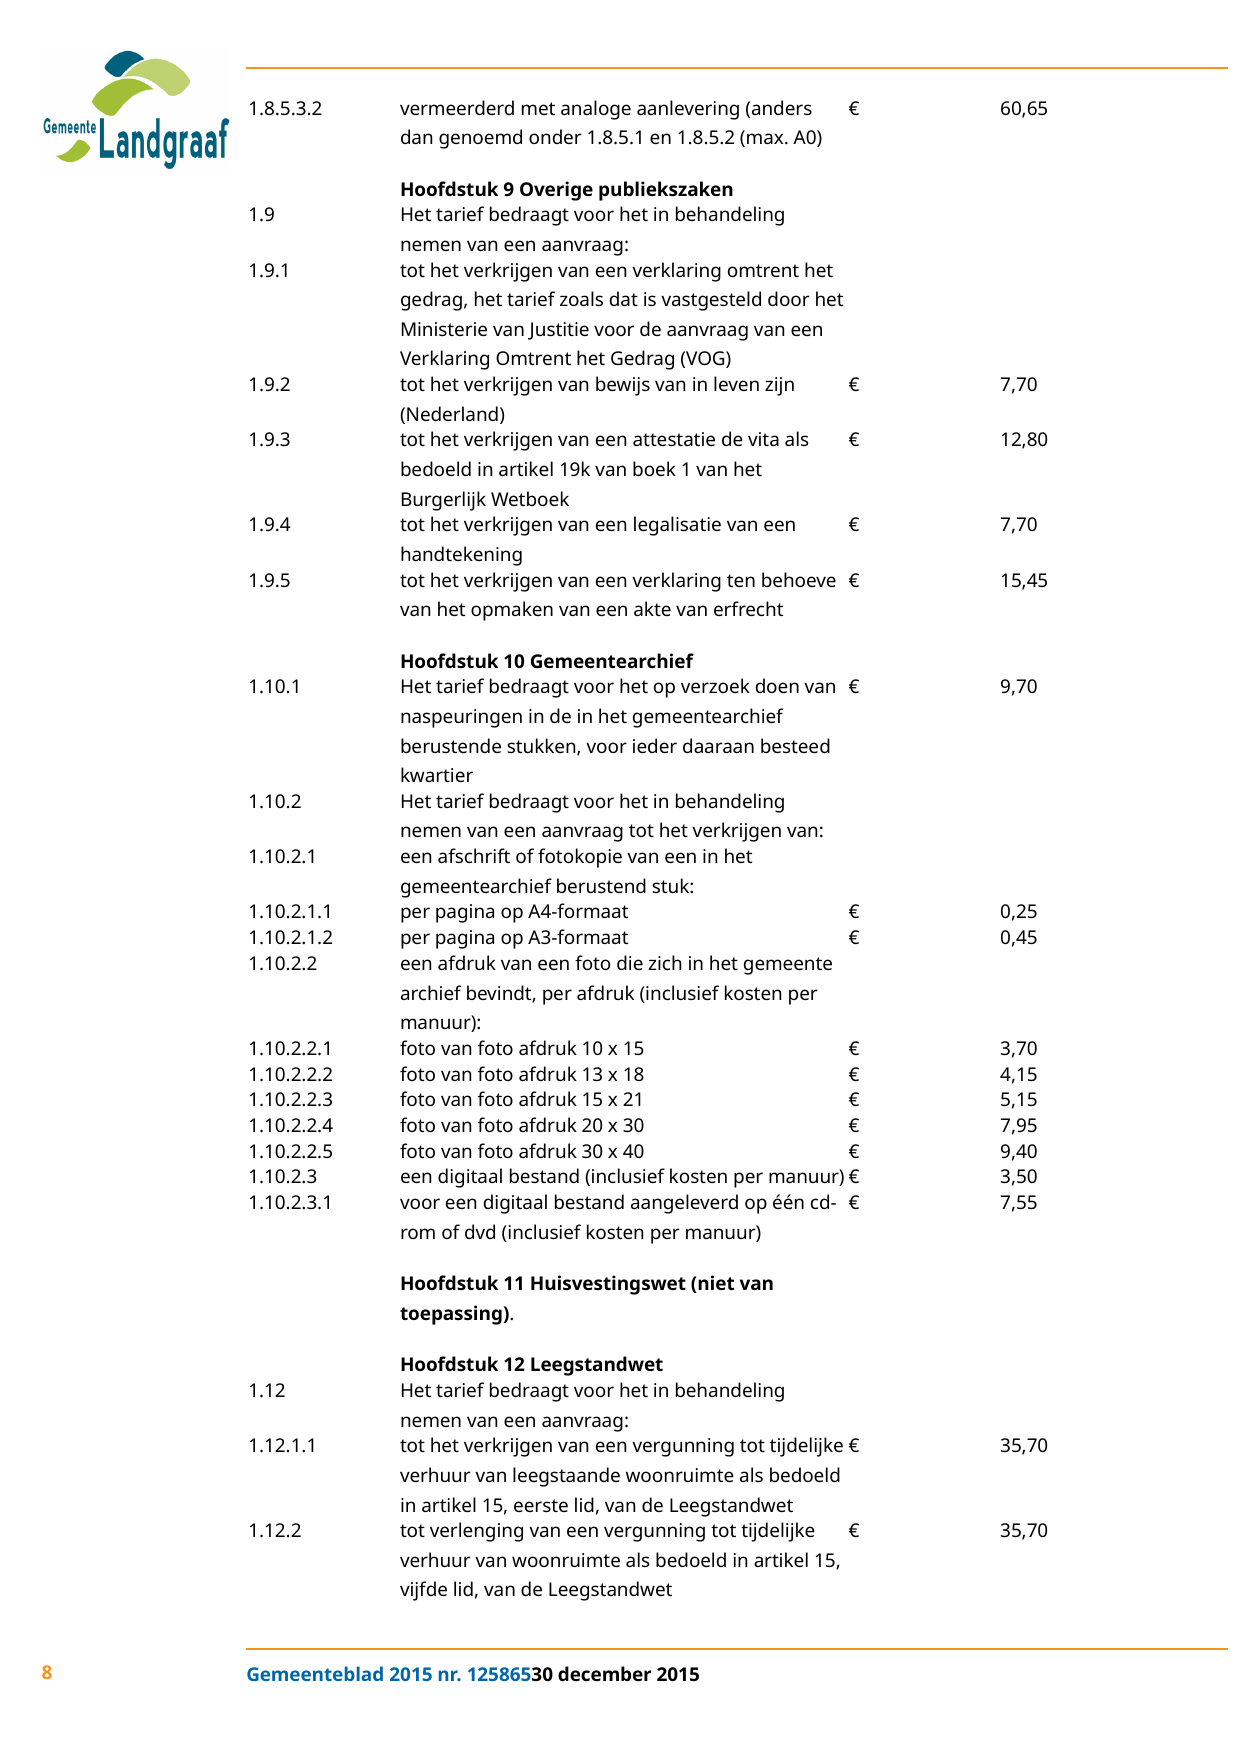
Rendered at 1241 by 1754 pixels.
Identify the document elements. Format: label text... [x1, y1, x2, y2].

table_cell 7,70 [1000, 371, 1152, 427]
table_cell een afschrift of fotokopie van een in het gemeentearchief berustend stuk: [400, 844, 848, 899]
table_cell € [848, 1190, 1000, 1245]
table_cell € [848, 1112, 1000, 1138]
table_cell € [848, 1035, 1000, 1061]
table_cell 1.10.2.3.1 [248, 1190, 400, 1245]
table_cell [848, 176, 1000, 202]
table_cell tot het verkrijgen van een verklaring ten behoeve van het opmaken van een akte van erfrecht [400, 567, 848, 622]
table_cell 0,45 [1000, 925, 1152, 950]
table_cell 1.9.2 [248, 371, 400, 427]
table_cell vermeerderd met analoge aanlevering (anders dan genoemd onder 1.8.5.1 en 1.8.5.2 (max. A0) [400, 95, 848, 150]
table_cell 1.10.2.2.3 [248, 1087, 400, 1112]
table_cell 7,95 [1000, 1112, 1152, 1138]
table_cell Het tarief bedraagt voor het in behandeling nemen van een aanvraag tot het verkrijgen van: [400, 788, 848, 843]
table_cell € [848, 899, 1000, 924]
table_cell 1.9.4 [248, 512, 400, 567]
table_cell [1000, 1377, 1152, 1433]
table_cell tot het verkrijgen van een vergunning tot tijdelijke verhuur van leegstaande woonruimte als bedoeld in artikel 15, eerste lid, van de Leegstandwet [400, 1433, 848, 1517]
table_cell € [848, 427, 1000, 512]
table_cell een digitaal bestand (inclusief kosten per manuur) [400, 1164, 848, 1189]
table_cell [848, 788, 1000, 843]
table_cell [848, 150, 1000, 176]
table_cell [400, 1245, 848, 1271]
table_cell tot het verkrijgen van een verklaring omtrent het gedrag, het tarief zoals dat is vastgesteld door het Ministerie van Justitie voor de aanvraag van een Verklaring Omtrent het Gedrag (VOG) [400, 257, 848, 371]
table_cell [1000, 622, 1152, 648]
table_cell [1000, 257, 1152, 371]
table_cell € [848, 1518, 1000, 1602]
table_cell [248, 622, 848, 648]
table_cell [248, 648, 400, 674]
table_cell [248, 1352, 400, 1377]
table_cell [848, 622, 1000, 648]
table_cell Het tarief bedraagt voor het in behandeling nemen van een aanvraag: [400, 202, 848, 257]
picture [41, 47, 231, 172]
table_cell [848, 1271, 1000, 1326]
table_cell per pagina op A4-formaat [400, 899, 848, 924]
table_cell 1.9.1 [248, 257, 400, 371]
table_cell € [848, 1164, 1000, 1189]
table_cell [848, 1326, 1000, 1352]
table_cell tot het verkrijgen van bewijs van in leven zijn (Nederland) [400, 371, 848, 427]
table_cell € [848, 371, 1000, 427]
table_cell [248, 1271, 400, 1326]
table_cell 1.9.5 [248, 567, 400, 622]
table_cell 1.10.2.1.2 [248, 925, 400, 950]
table_cell [1000, 176, 1152, 202]
table_cell [1000, 150, 1152, 176]
table_cell Hoofdstuk 11 Huisvestingswet (niet van toepassing). [400, 1271, 848, 1326]
table_cell [848, 844, 1000, 899]
table_cell € [848, 512, 1000, 567]
table_cell per pagina op A3-formaat [400, 925, 848, 950]
table_cell 15,45 [1000, 567, 1152, 622]
table_cell [848, 1377, 1000, 1433]
table_cell 3,70 [1000, 1035, 1152, 1061]
table_cell [1000, 1271, 1152, 1326]
table_cell 1.10.2.2.1 [248, 1035, 400, 1061]
table_cell 1.10.1 [248, 674, 400, 788]
table_cell 1.8.5.3.2 [248, 95, 400, 150]
table_cell voor een digitaal bestand aangeleverd op één cd-rom of dvd (inclusief kosten per manuur) [400, 1190, 848, 1245]
table_cell [248, 150, 848, 176]
table_cell tot het verkrijgen van een attestatie de vita als bedoeld in artikel 19k van boek 1 van het Burgerlijk Wetboek [400, 427, 848, 512]
table_cell € [848, 95, 1000, 150]
table_cell [848, 202, 1000, 257]
table_cell [848, 1245, 1000, 1271]
table_cell [848, 257, 1000, 371]
table_cell [1000, 202, 1152, 257]
table_cell 1.12 [248, 1377, 400, 1433]
table_cell 1.10.2.2 [248, 950, 400, 1035]
table_cell € [848, 1433, 1000, 1517]
table_cell Hoofdstuk 9 Overige publiekszaken [400, 176, 848, 202]
table_cell 5,15 [1000, 1087, 1152, 1112]
table_cell 1.9.3 [248, 427, 400, 512]
table_cell Hoofdstuk 12 Leegstandwet [400, 1352, 848, 1377]
table_cell [1000, 950, 1152, 1035]
table_cell € [848, 674, 1000, 788]
table_cell 1.10.2.1 [248, 844, 400, 899]
table_cell 60,65 [1000, 95, 1152, 150]
table_cell [848, 950, 1000, 1035]
table_cell 1.10.2.1.1 [248, 899, 400, 924]
table_cell een afdruk van een foto die zich in het gemeente archief bevindt, per afdruk (inclusief kosten per manuur): [400, 950, 848, 1035]
table_cell [1000, 648, 1152, 674]
table_cell 7,55 [1000, 1190, 1152, 1245]
table_cell 1.10.2.2.4 [248, 1112, 400, 1138]
table_cell 7,70 [1000, 512, 1152, 567]
table_cell € [848, 1138, 1000, 1164]
table_cell foto van foto afdruk 20 x 30 [400, 1112, 848, 1138]
table_cell [848, 648, 1000, 674]
table_cell 1.10.2.3 [248, 1164, 400, 1189]
table_cell 12,80 [1000, 427, 1152, 512]
table_cell 1.10.2.2.5 [248, 1138, 400, 1164]
table_cell foto van foto afdruk 13 x 18 [400, 1061, 848, 1087]
table_cell [248, 1326, 848, 1352]
table_cell 1.10.2.2.2 [248, 1061, 400, 1087]
table_cell Het tarief bedraagt voor het op verzoek doen van naspeuringen in de in het gemeentearchief berustende stukken, voor ieder daaraan besteed kwartier [400, 674, 848, 788]
table_cell [1000, 844, 1152, 899]
table_cell tot het verkrijgen van een legalisatie van een handtekening [400, 512, 848, 567]
table_cell foto van foto afdruk 10 x 15 [400, 1035, 848, 1061]
table_cell 1.9 [248, 202, 400, 257]
table_cell 1.10.2 [248, 788, 400, 843]
table_cell 3,50 [1000, 1164, 1152, 1189]
table_cell foto van foto afdruk 30 x 40 [400, 1138, 848, 1164]
table_cell Hoofdstuk 10 Gemeentearchief [400, 648, 848, 674]
table_cell 0,25 [1000, 899, 1152, 924]
table_cell [1000, 1245, 1152, 1271]
table_cell tot verlenging van een vergunning tot tijdelijke verhuur van woonruimte als bedoeld in artikel 15, vijfde lid, van de Leegstandwet [400, 1518, 848, 1602]
table_cell [848, 1352, 1000, 1377]
table_cell 9,70 [1000, 674, 1152, 788]
table_cell € [848, 925, 1000, 950]
table_cell € [848, 567, 1000, 622]
table_cell Het tarief bedraagt voor het in behandeling nemen van een aanvraag: [400, 1377, 848, 1433]
table_cell [248, 176, 400, 202]
table_cell € [848, 1087, 1000, 1112]
table_cell [1000, 1326, 1152, 1352]
table_cell 35,70 [1000, 1433, 1152, 1517]
table_cell 35,70 [1000, 1518, 1152, 1602]
table_cell € [848, 1061, 1000, 1087]
table_cell [1000, 1352, 1152, 1377]
table_cell [1000, 788, 1152, 843]
table_cell 1.12.2 [248, 1518, 400, 1602]
table_cell foto van foto afdruk 15 x 21 [400, 1087, 848, 1112]
table_cell 9,40 [1000, 1138, 1152, 1164]
table_cell [248, 1245, 400, 1271]
table_cell 4,15 [1000, 1061, 1152, 1087]
table_cell 1.12.1.1 [248, 1433, 400, 1517]
